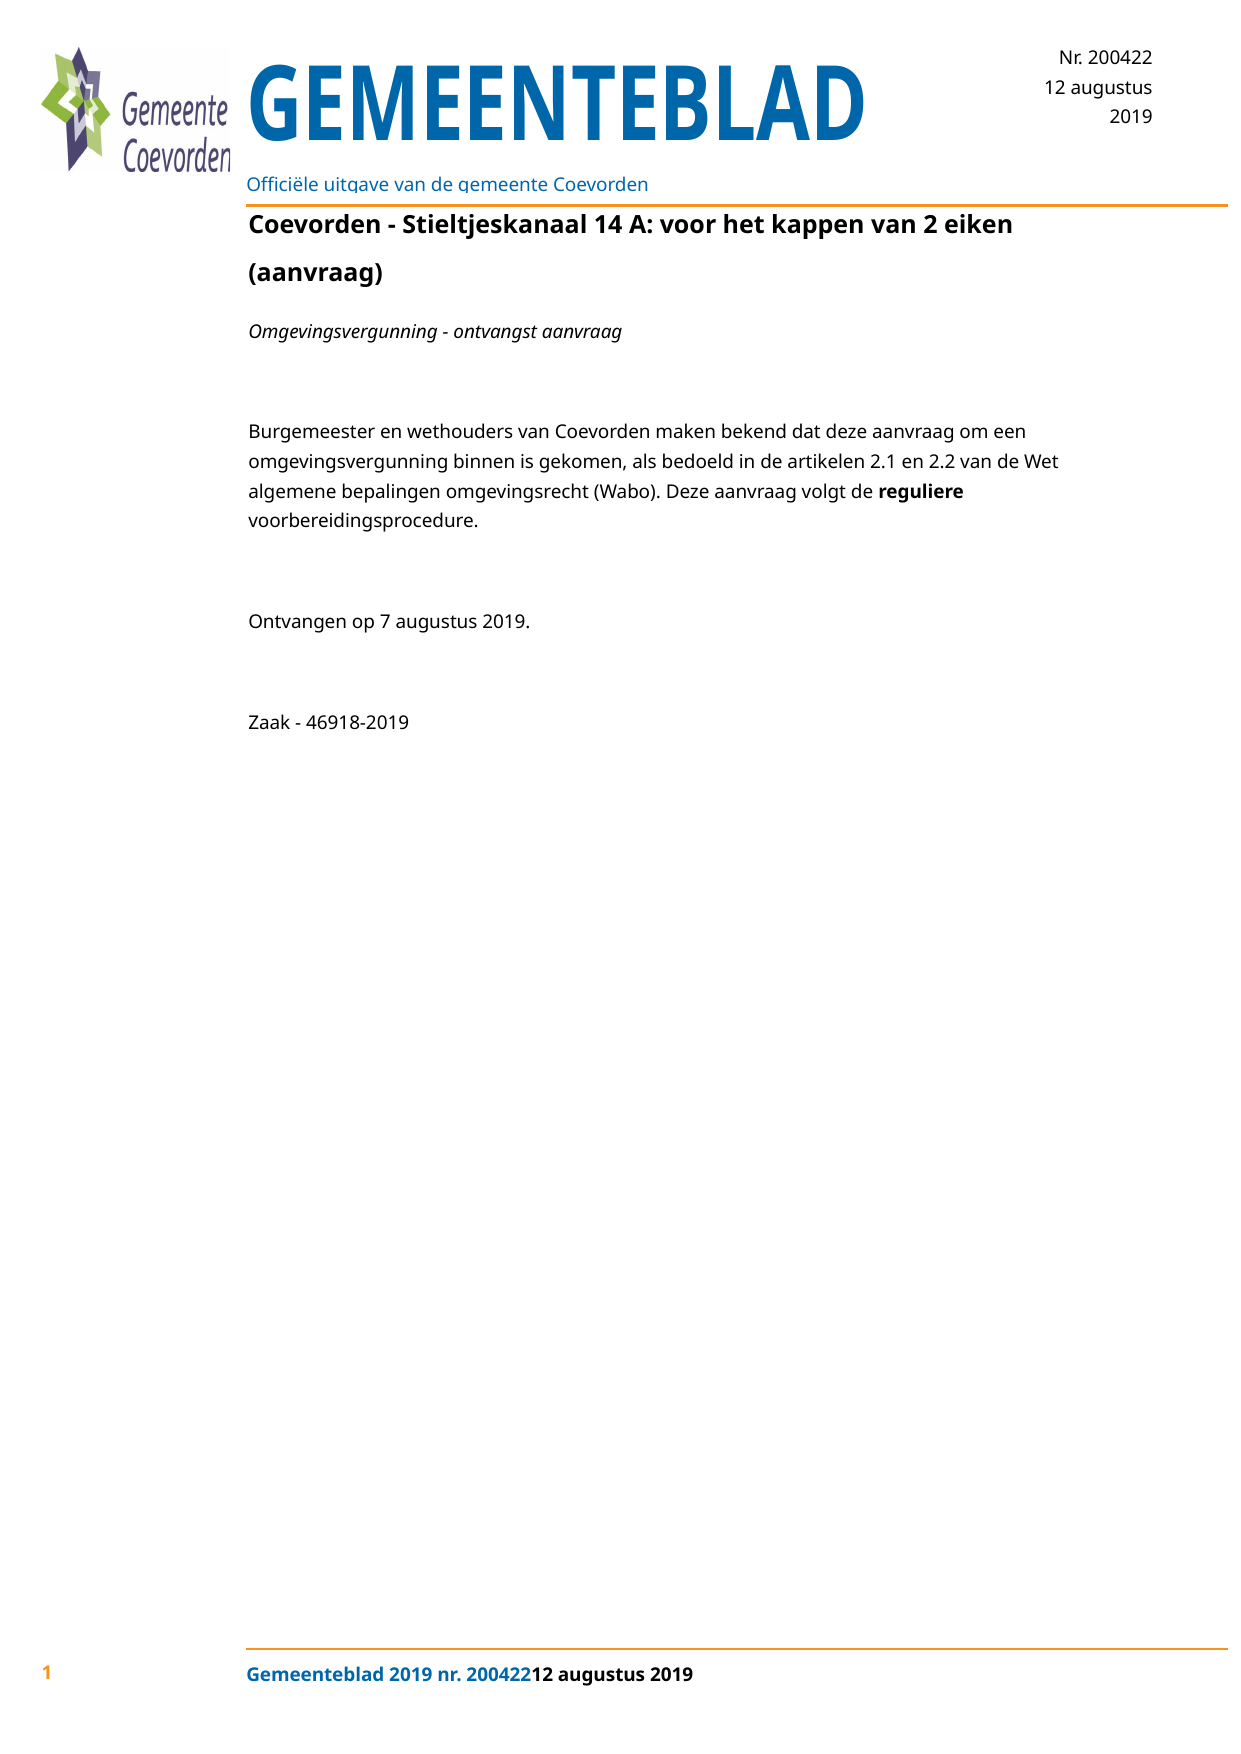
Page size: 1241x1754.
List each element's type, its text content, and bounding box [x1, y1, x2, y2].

text Burgemeester en wethouders van Coevorden maken bekend dat deze aanvraag om een omgevingsvergunning binnen is gekomen, als bedoeld in de artikelen 2.1 en 2.2 van de Wet algemene bepalingen omgevingsrecht (Wabo). Deze aanvraag volgt de reguliere voorbereidingsprocedure. [248, 419, 1152, 533]
text Coevorden - Stieltjeskanaal 14 A: voor het kappen van 2 eiken (aanvraag) [248, 207, 1152, 288]
text Omgevingsvergunning - ontvangst aanvraag [248, 318, 1152, 344]
text Zaak - 46918-2019 [248, 709, 1152, 735]
picture [41, 47, 231, 172]
text Ontvangen op 7 augustus 2019. [248, 608, 1152, 634]
